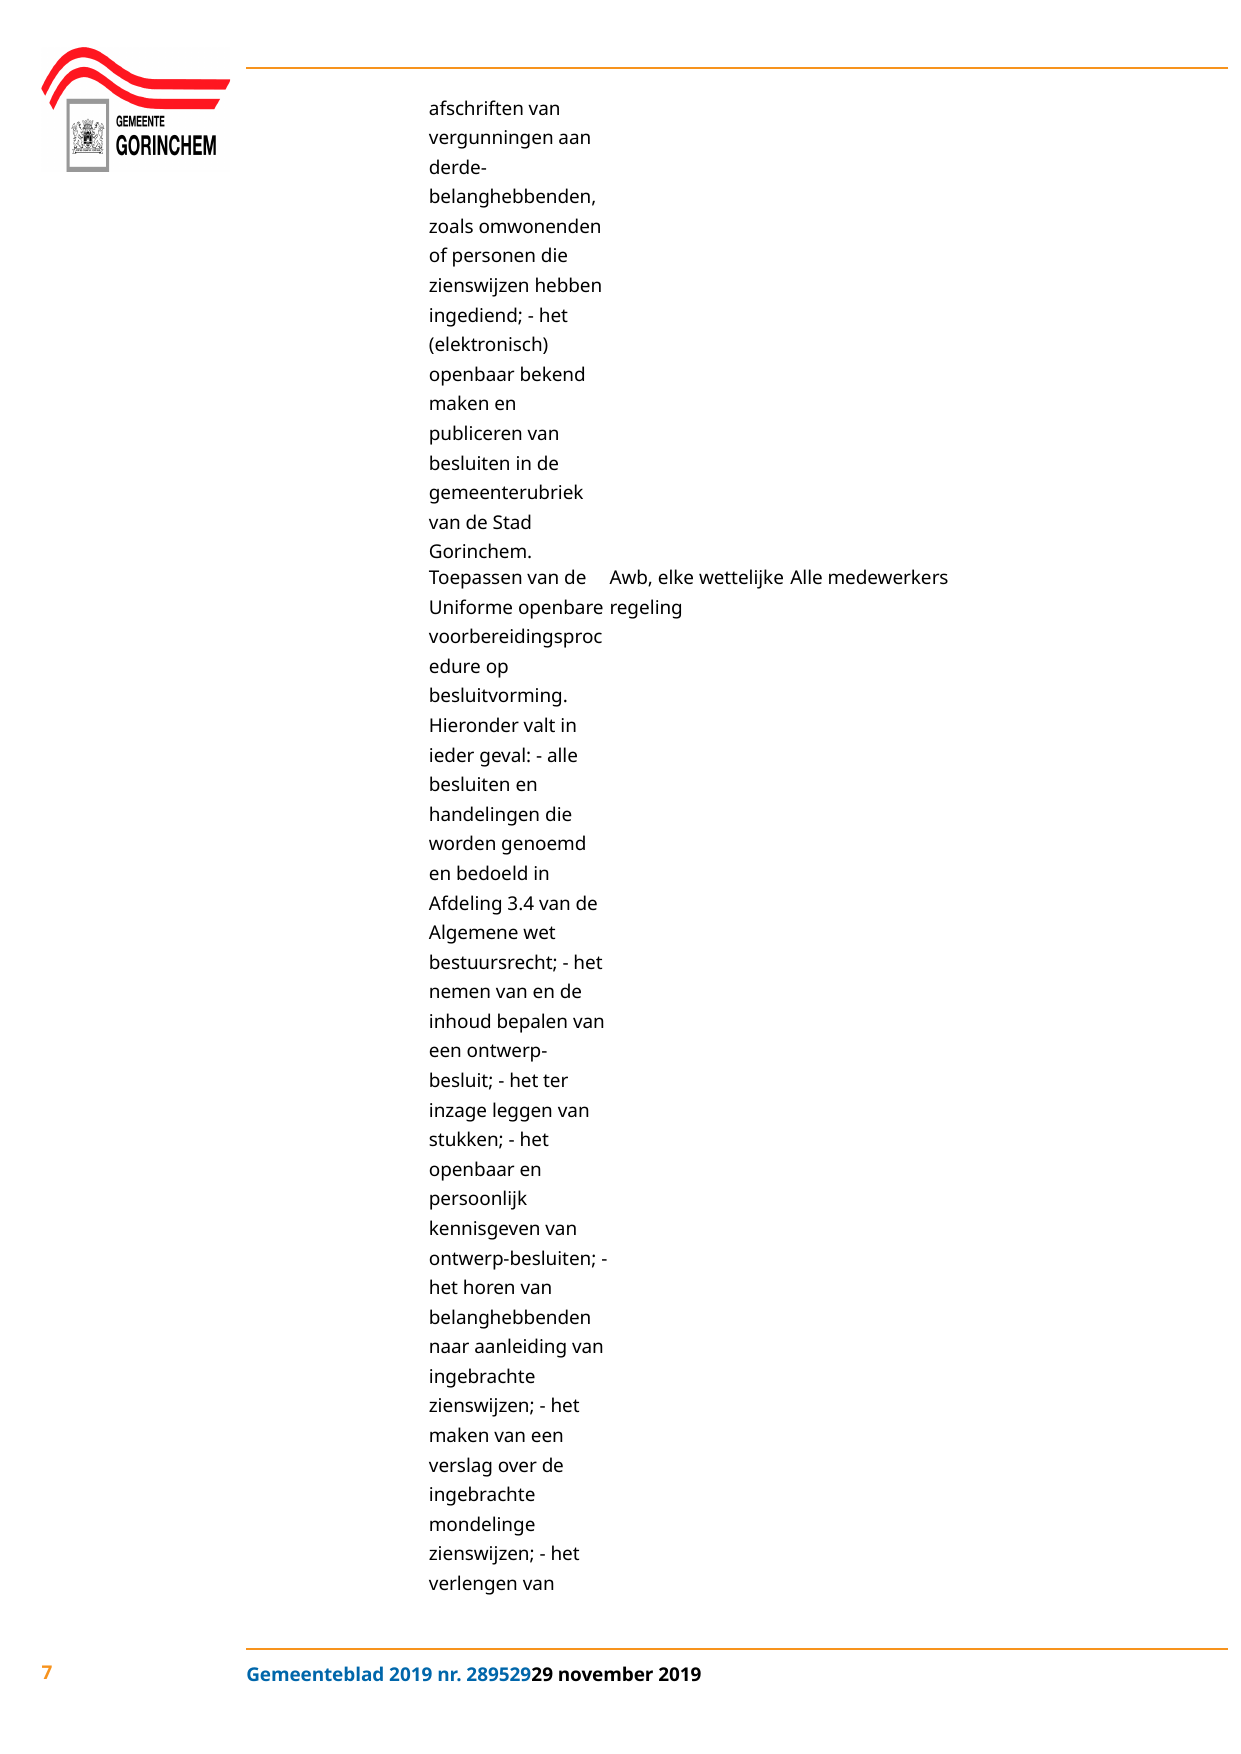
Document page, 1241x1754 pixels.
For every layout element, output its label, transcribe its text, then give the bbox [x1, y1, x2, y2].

table_cell [790, 95, 971, 564]
table_cell [609, 95, 790, 564]
table_cell [248, 564, 429, 1596]
table_cell [971, 95, 1152, 564]
table_cell [971, 564, 1152, 1596]
table_cell Awb, elke wettelijke regeling [609, 564, 790, 1596]
table_cell Toepassen van de Uniforme openbare voorbereidingsprocedure op besluitvorming. Hieronder valt in ieder geval: - alle besluiten en handelingen die worden genoemd en bedoeld in Afdeling 3.4 van de Algemene wet bestuursrecht; - het nemen van en de inhoud bepalen van een ontwerp-besluit; - het ter inzage leggen van stukken; - het openbaar en persoonlijk kennisgeven van ontwerp-besluiten; - het horen van belanghebbenden naar aanleiding van ingebrachte zienswijzen; - het maken van een verslag over de ingebrachte mondelinge zienswijzen; - het verlengen van [429, 564, 609, 1596]
table_cell afschriften van vergunningen aan derde- belanghebbenden, zoals omwonenden of personen die zienswijzen hebben ingediend; - het (elektronisch) openbaar bekend maken en publiceren van besluiten in de gemeenterubriek van de Stad Gorinchem. [429, 95, 609, 564]
table_cell [248, 95, 429, 564]
table_cell Alle medewerkers [790, 564, 971, 1596]
picture [41, 47, 231, 172]
